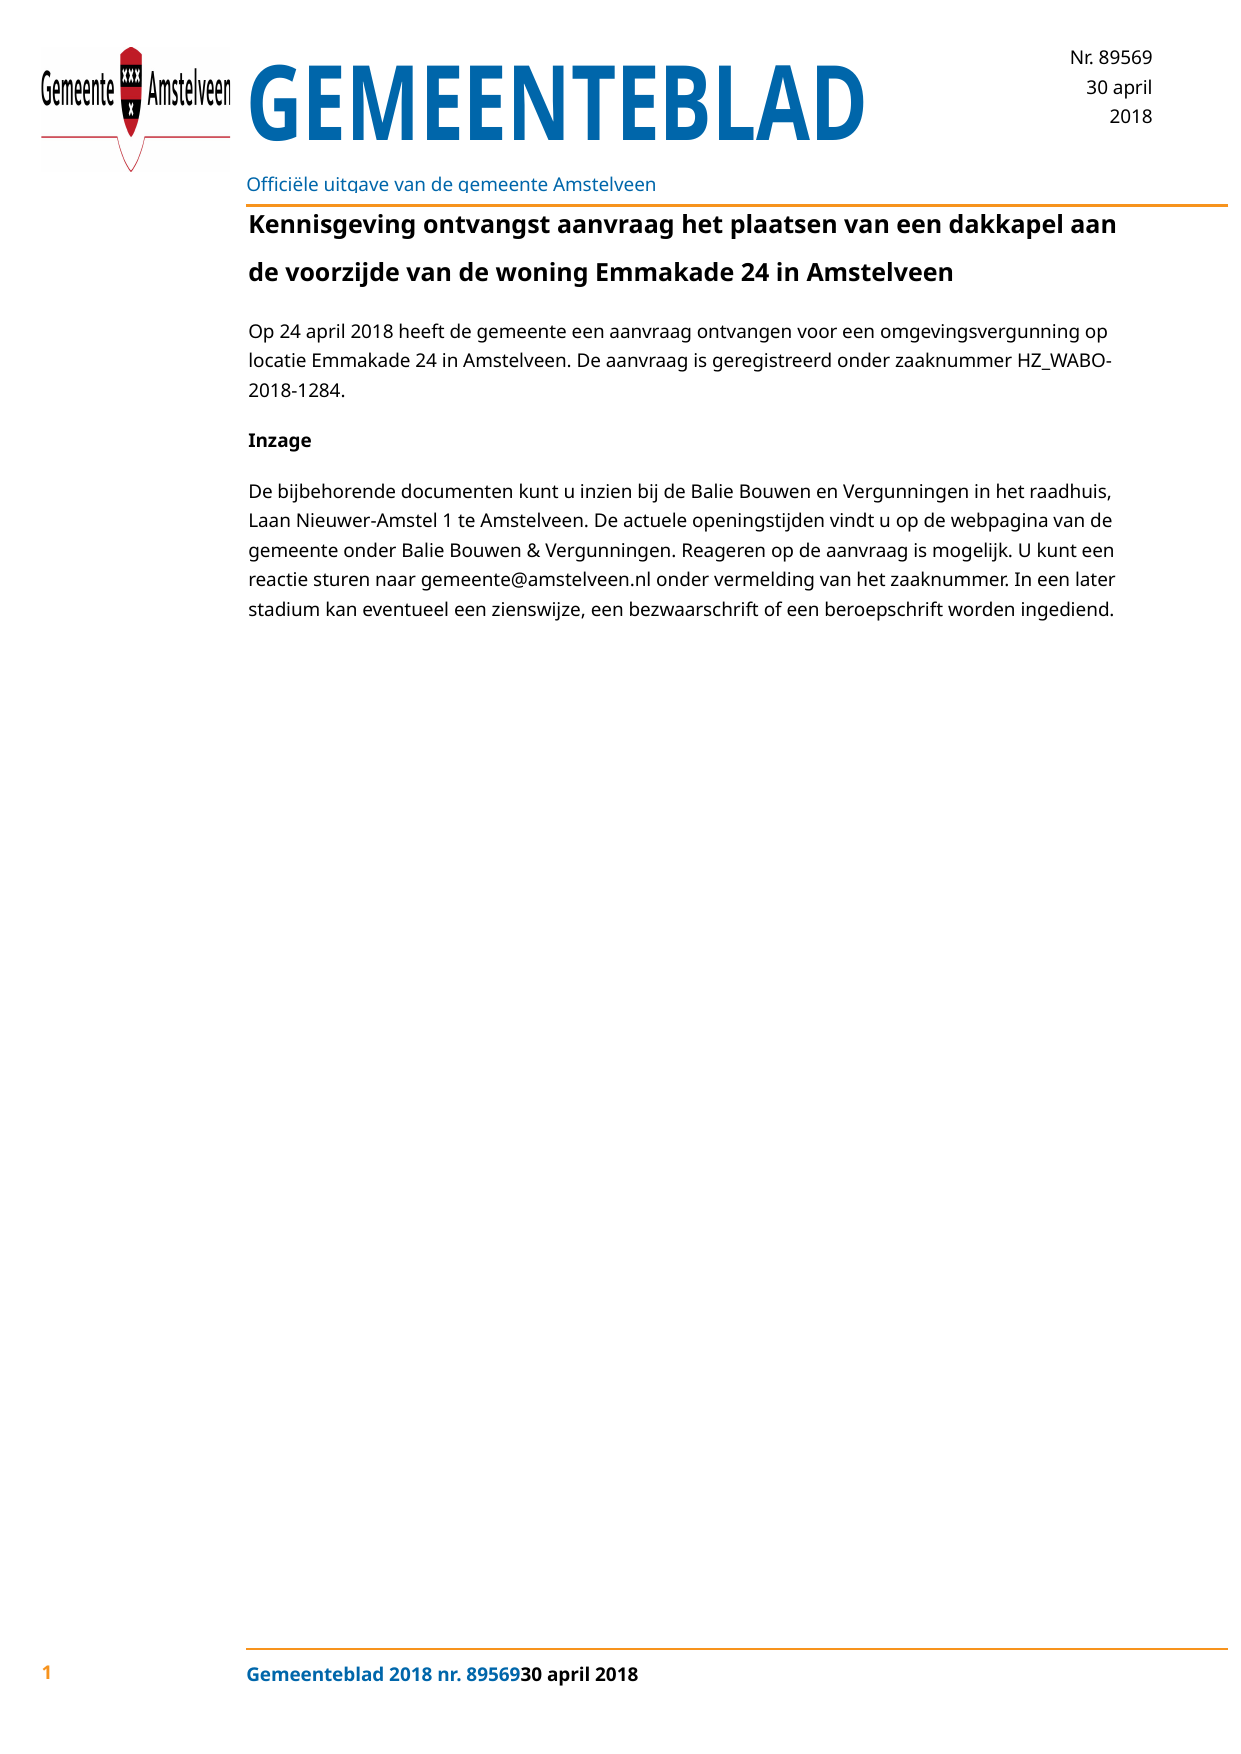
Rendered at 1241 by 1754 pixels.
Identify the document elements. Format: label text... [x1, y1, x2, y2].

text De bijbehorende documenten kunt u inzien bij de Balie Bouwen en Vergunningen in het raadhuis, Laan Nieuwer-Amstel 1 te Amstelveen. De actuele openingstijden vindt u op de webpagina van de gemeente onder Balie Bouwen & Vergunningen. Reageren op de aanvraag is mogelijk. U kunt een reactie sturen naar gemeente@amstelveen.nl onder vermelding van het zaaknummer. In een later stadium kan eventueel een zienswijze, een bezwaarschrift of een beroepschrift worden ingediend. [248, 478, 1152, 622]
text Kennisgeving ontvangst aanvraag het plaatsen van een dakkapel aan de voorzijde van de woning Emmakade 24 in Amstelveen [248, 207, 1152, 288]
picture [41, 47, 231, 172]
text Op 24 april 2018 heeft de gemeente een aanvraag ontvangen voor een omgevingsvergunning op locatie Emmakade 24 in Amstelveen. De aanvraag is geregistreerd onder zaaknummer HZ_WABO-2018-1284. [248, 318, 1152, 403]
text Inzage [248, 427, 1152, 453]
